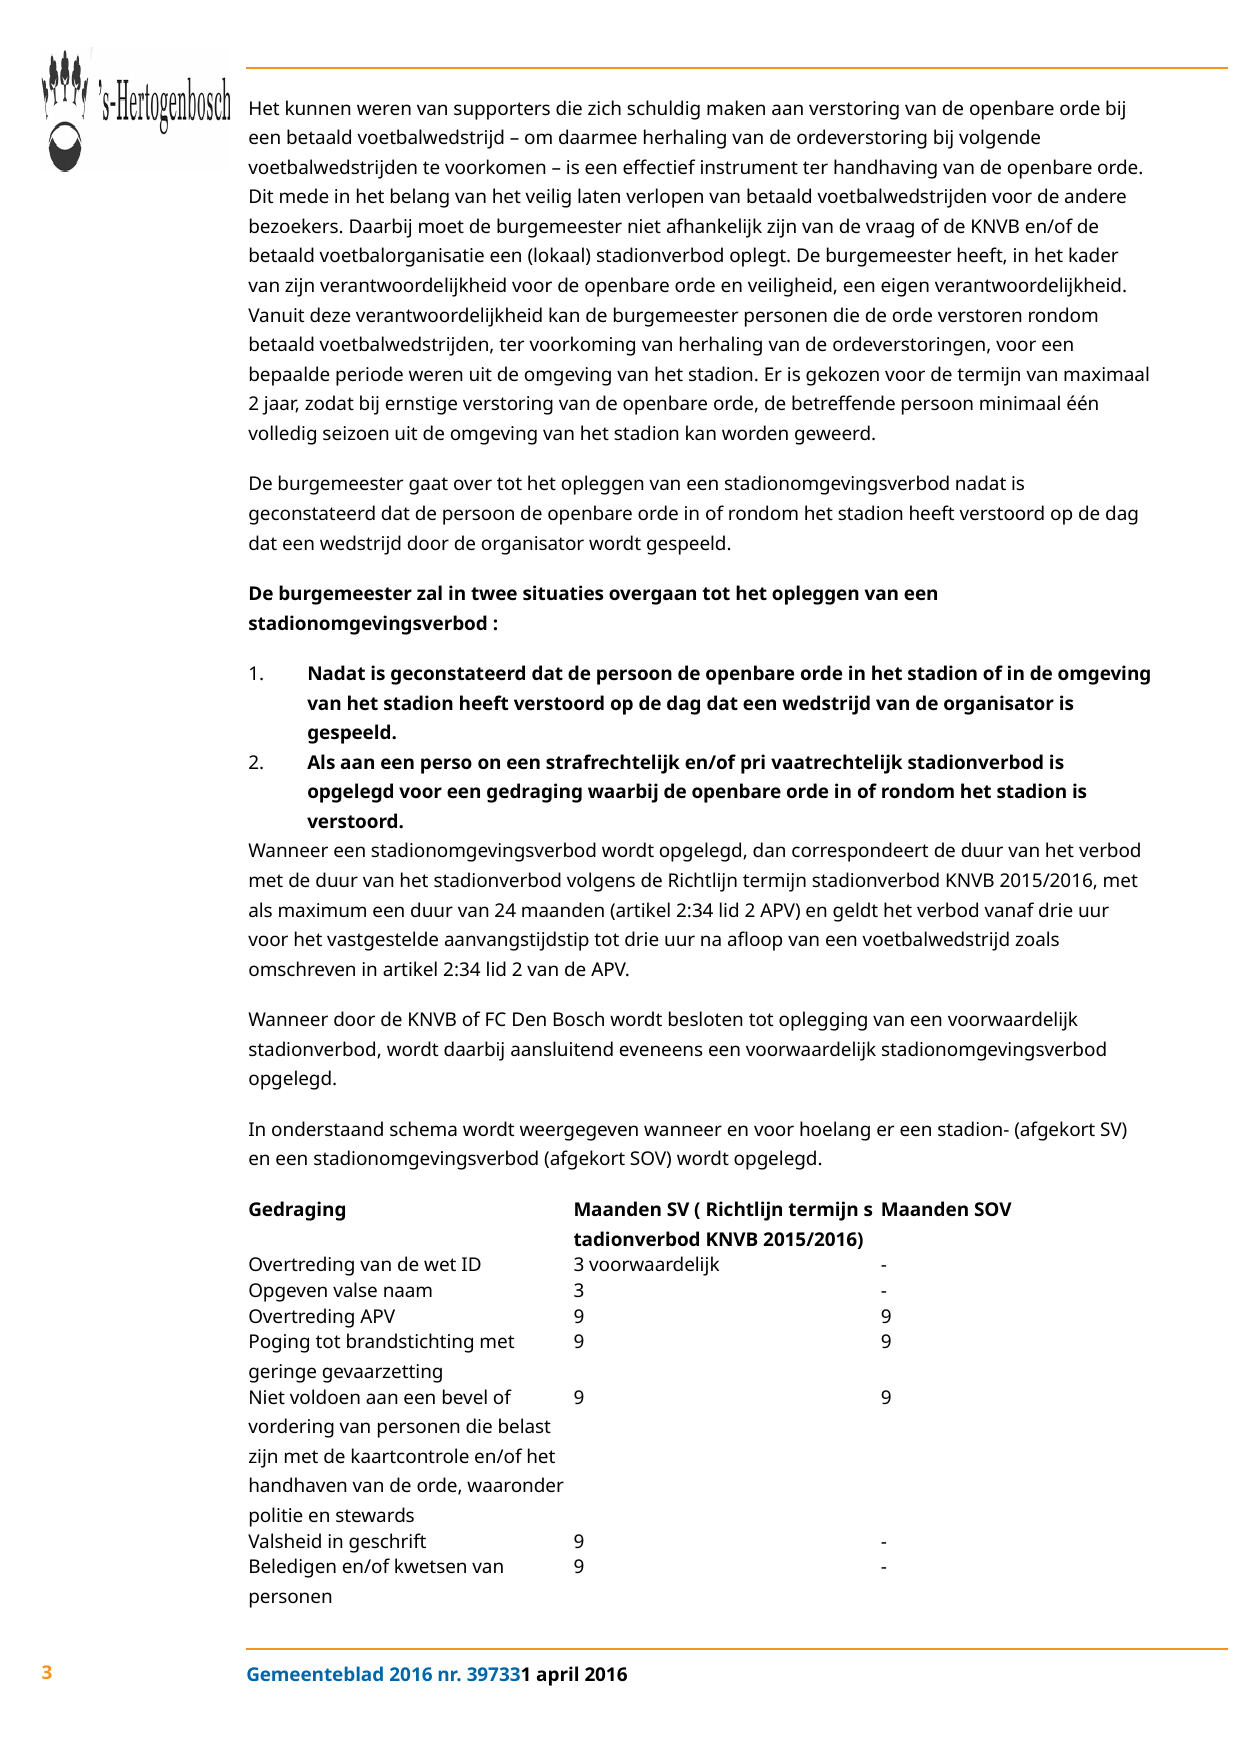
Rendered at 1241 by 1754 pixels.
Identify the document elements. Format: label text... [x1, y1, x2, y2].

list Nadat is geconstateerd dat de persoon de openbare orde in het stadion of in de omgeving van het stadion heeft verstoord op de dag dat een wedstrijd van de organisator is gespeeld. [248, 660, 1152, 745]
picture [41, 47, 231, 172]
table_cell 9 [573, 1329, 881, 1384]
table_cell - [881, 1528, 1152, 1554]
text De burgemeester gaat over tot het opleggen van een stadionomgevingsverbod nadat is geconstateerd dat de persoon de openbare orde in of rondom het stadion heeft verstoord op de dag dat een wedstrijd door de organisator wordt gespeeld. [248, 471, 1152, 556]
table_cell 9 [881, 1384, 1152, 1528]
text In onderstaand schema wordt weergegeven wanneer en voor hoelang er een stadion- (afgekort SV) en een stadionomgevingsverbod (afgekort SOV) wordt opgelegd. [248, 1116, 1152, 1171]
table_header Maanden SOV [881, 1196, 1152, 1251]
table_cell Beledigen en/of kwetsen van personen [248, 1554, 573, 1609]
table_cell Valsheid in geschrift [248, 1528, 573, 1554]
table_cell - [881, 1277, 1152, 1303]
table_cell Overtreding van de wet ID [248, 1251, 573, 1277]
table_cell 9 [881, 1329, 1152, 1384]
table_cell - [881, 1251, 1152, 1277]
table_cell 9 [573, 1303, 881, 1329]
table_cell Overtreding APV [248, 1303, 573, 1329]
table_cell 3 [573, 1277, 881, 1303]
text De burgemeester zal in twee situaties overgaan tot het opleggen van een stadionomgevingsverbod : [248, 580, 1152, 636]
table_cell 3 voorwaardelijk [573, 1251, 881, 1277]
table_cell Poging tot brandstichting met geringe gevaarzetting [248, 1329, 573, 1384]
table_cell 9 [881, 1303, 1152, 1329]
table_cell 9 [573, 1554, 881, 1609]
text Wanneer een stadionomgevingsverbod wordt opgelegd, dan correspondeert de duur van het verbod met de duur van het stadionverbod volgens de Richtlijn termijn stadionverbod KNVB 2015/2016, met als maximum een duur van 24 maanden (artikel 2:34 lid 2 APV) en geldt het verbod vanaf drie uur voor het vastgestelde aanvangstijdstip tot drie uur na afloop van een voetbalwedstrijd zoals omschreven in artikel 2:34 lid 2 van de APV. [248, 838, 1152, 982]
table_header Maanden SV ( Richtlijn termijn s tadionverbod KNVB 2015/2016) [573, 1196, 881, 1251]
table_cell Opgeven valse naam [248, 1277, 573, 1303]
text Wanneer door de KNVB of FC Den Bosch wordt besloten tot oplegging van een voorwaardelijk stadionverbod, wordt daarbij aansluitend eveneens een voorwaardelijk stadionomgevingsverbod opgelegd. [248, 1006, 1152, 1091]
table_cell 9 [573, 1528, 881, 1554]
list Als aan een perso on een strafrechtelijk en/of pri vaatrechtelijk stadionverbod is opgelegd voor een gedraging waarbij de openbare orde in of rondom het stadion is verstoord. [248, 749, 1152, 834]
table_cell - [881, 1554, 1152, 1609]
text Het kunnen weren van supporters die zich schuldig maken aan verstoring van de openbare orde bij een betaald voetbalwedstrijd – om daarmee herhaling van de ordeverstoring bij volgende voetbalwedstrijden te voorkomen – is een effectief instrument ter handhaving van de openbare orde. Dit mede in het belang van het veilig laten verlopen van betaald voetbalwedstrijden voor de andere bezoekers. Daarbij moet de burgemeester niet afhankelijk zijn van de vraag of de KNVB en/of de betaald voetbalorganisatie een (lokaal) stadionverbod oplegt. De burgemeester heeft, in het kader van zijn verantwoordelijkheid voor de openbare orde en veiligheid, een eigen verantwoordelijkheid. Vanuit deze verantwoordelijkheid kan de burgemeester personen die de orde verstoren rondom betaald voetbalwedstrijden, ter voorkoming van herhaling van de ordeverstoringen, voor een bepaalde periode weren uit de omgeving van het stadion. Er is gekozen voor de termijn van maximaal 2 jaar, zodat bij ernstige verstoring van de openbare orde, de betreffende persoon minimaal één volledig seizoen uit de omgeving van het stadion kan worden geweerd. [248, 95, 1152, 446]
table_header Gedraging [248, 1196, 573, 1251]
table_cell 9 [573, 1384, 881, 1528]
table_cell Niet voldoen aan een bevel of vordering van personen die belast zijn met de kaartcontrole en/of het handhaven van de orde, waaronder politie en stewards [248, 1384, 573, 1528]
